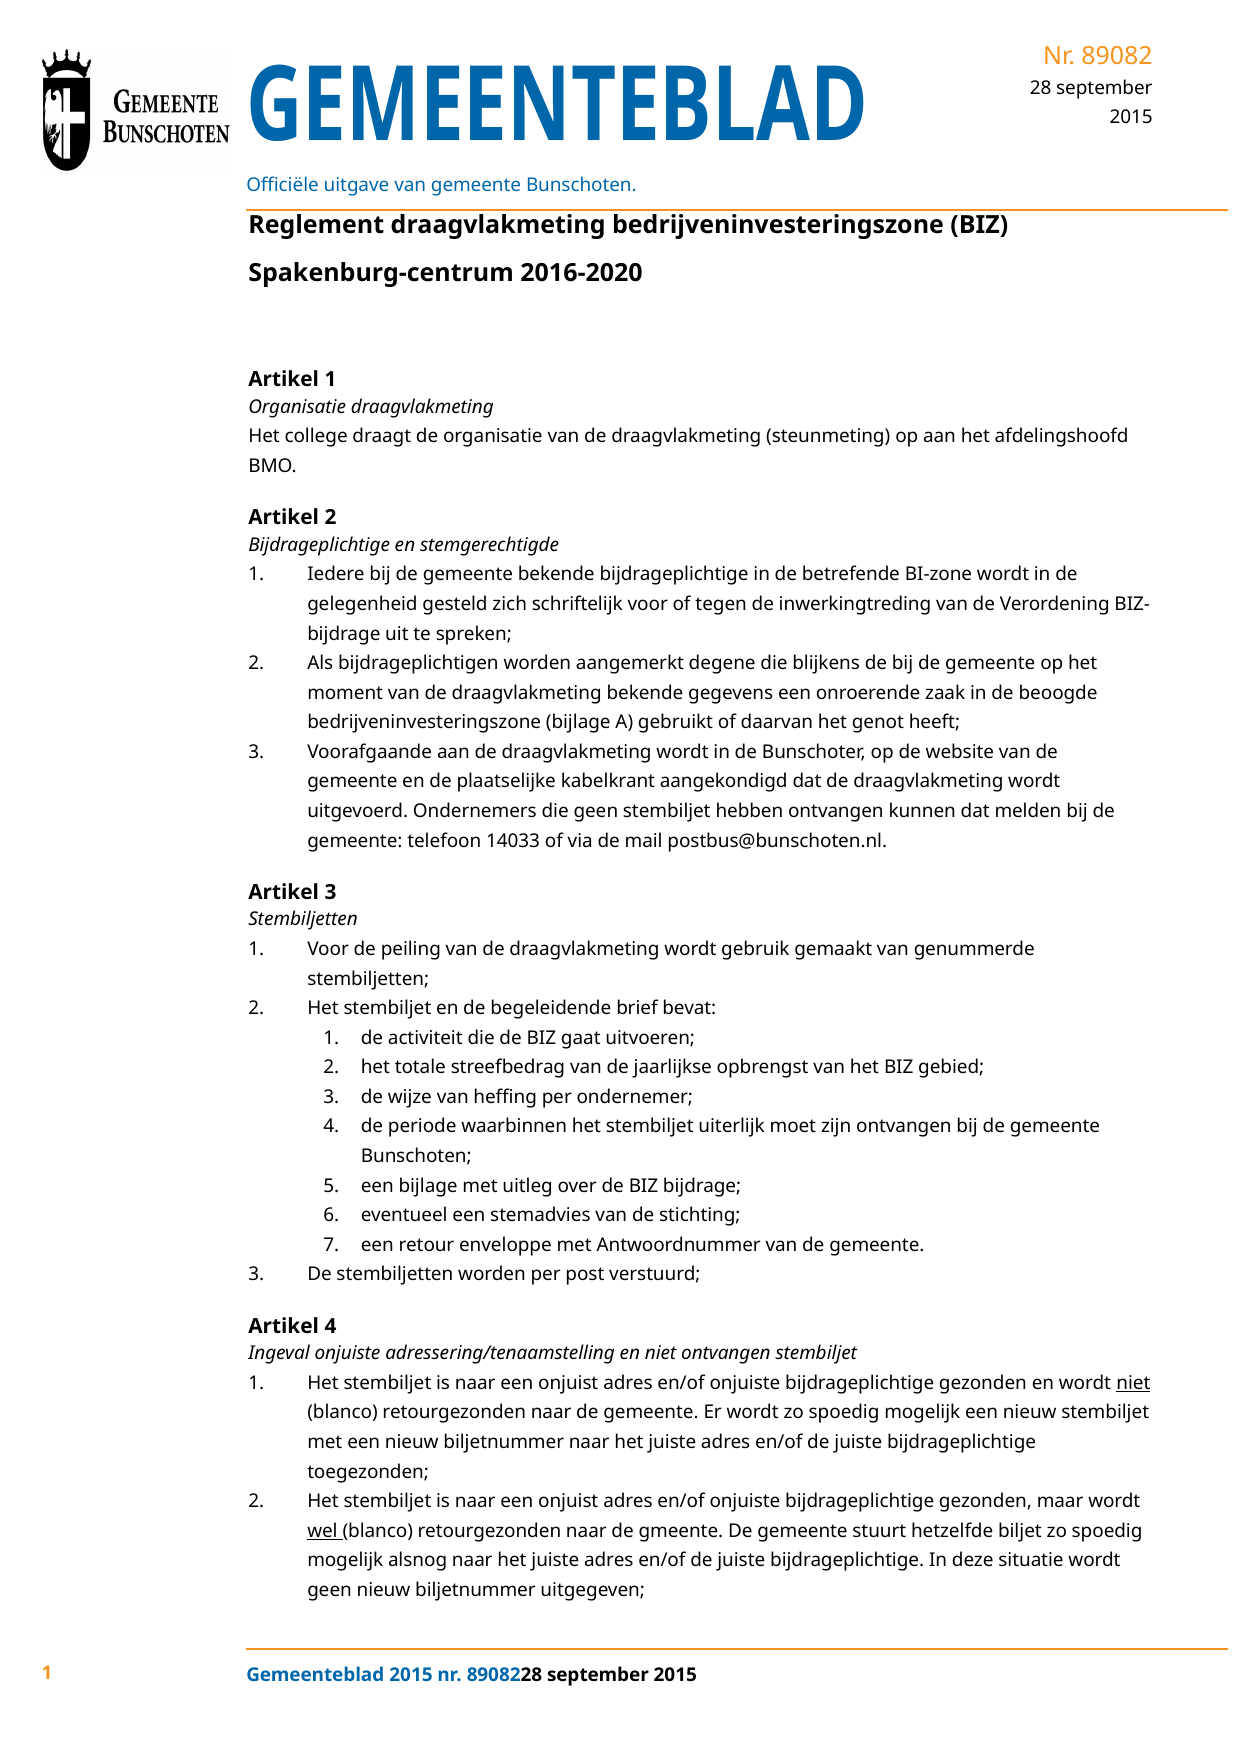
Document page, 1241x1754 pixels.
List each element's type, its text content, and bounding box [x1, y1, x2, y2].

text Ingeval onjuiste adressering/tenaamstelling en niet ontvangen stembiljet [248, 1339, 1152, 1365]
list De stembiljetten worden per post verstuurd; [248, 1261, 1152, 1286]
list de wijze van heffing per ondernemer; [323, 1083, 1152, 1109]
text Het college draagt de organisatie van de draagvlakmeting (steunmeting) op aan het afdelingshoofd BMO. [248, 422, 1152, 478]
text Artikel 2 [248, 502, 1152, 531]
text Artikel 3 [248, 877, 1152, 906]
list de activiteit die de BIZ gaat uitvoeren; [323, 1024, 1152, 1050]
list een bijlage met uitleg over de BIZ bijdrage; [323, 1172, 1152, 1198]
picture [41, 47, 231, 172]
text Reglement draagvlakmeting bedrijveninvesteringszone (BIZ) Spakenburg-centrum 2016-2020 [248, 211, 1152, 288]
text Artikel 4 [248, 1311, 1152, 1339]
list Het stembiljet en de begeleidende brief bevat: [248, 994, 1152, 1020]
list Voorafgaande aan de draagvlakmeting wordt in de Bunschoter, op de website van de gemeente en de plaatselijke kabelkrant aangekondigd dat de draagvlakmeting wordt uitgevoerd. Ondernemers die geen stembiljet hebben ontvangen kunnen dat melden bij de gemeente: telefoon 14033 of via de mail postbus@bunschoten.nl. [248, 738, 1152, 852]
text Bijdrageplichtige en stemgerechtigde [248, 531, 1152, 557]
list Iedere bij de gemeente bekende bijdrageplichtige in de betrefende BI-zone wordt in de gelegenheid gesteld zich schriftelijk voor of tegen de inwerkingtreding van de Verordening BIZ-bijdrage uit te spreken; [248, 561, 1152, 645]
text Stembiljetten [248, 906, 1152, 931]
list Het stembiljet is naar een onjuist adres en/of onjuiste bijdrageplichtige gezonden en wordt niet (blanco) retourgezonden naar de gemeente. Er wordt zo spoedig mogelijk een nieuw stembiljet met een nieuw biljetnummer naar het juiste adres en/of de juiste bijdrageplichtige toegezonden; [248, 1369, 1152, 1483]
list een retour enveloppe met Antwoordnummer van de gemeente. [323, 1231, 1152, 1257]
list eventueel een stemadvies van de stichting; [323, 1201, 1152, 1227]
list het totale streefbedrag van de jaarlijkse opbrengst van het BIZ gebied; [323, 1053, 1152, 1079]
list de periode waarbinnen het stembiljet uiterlijk moet zijn ontvangen bij de gemeente Bunschoten; [323, 1113, 1152, 1168]
list Als bijdrageplichtigen worden aangemerkt degene die blijkens de bij de gemeente op het moment van de draagvlakmeting bekende gegevens een onroerende zaak in de beoogde bedrijveninvesteringszone (bijlage A) gebruikt of daarvan het genot heeft; [248, 649, 1152, 734]
list Voor de peiling van de draagvlakmeting wordt gebruik gemaakt van genummerde stembiljetten; [248, 935, 1152, 991]
text Artikel 1 [248, 364, 1152, 393]
list Het stembiljet is naar een onjuist adres en/of onjuiste bijdrageplichtige gezonden, maar wordt wel (blanco) retourgezonden naar de gmeente. De gemeente stuurt hetzelfde biljet zo spoedig mogelijk alsnog naar het juiste adres en/of de juiste bijdrageplichtige. In deze situatie wordt geen nieuw biljetnummer uitgegeven; [248, 1487, 1152, 1602]
text Organisatie draagvlakmeting [248, 393, 1152, 419]
